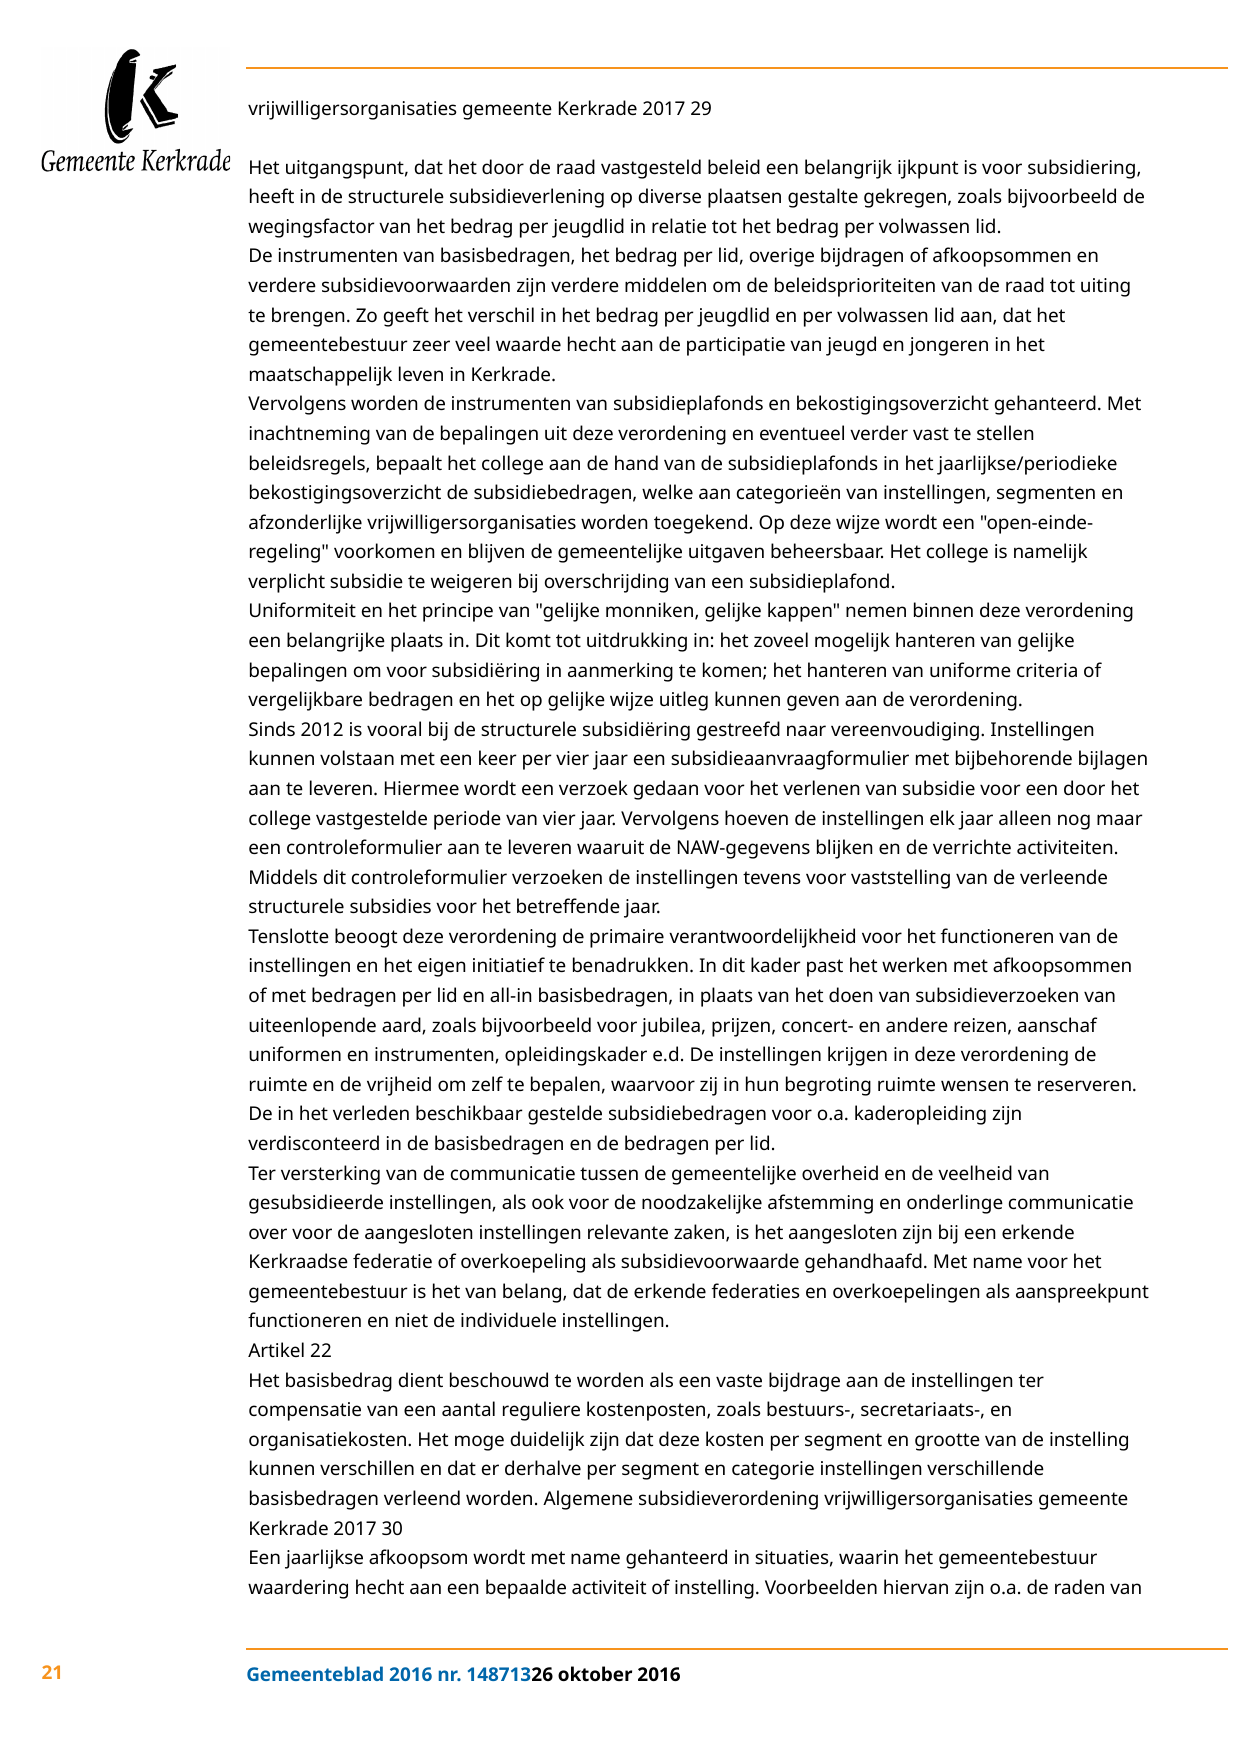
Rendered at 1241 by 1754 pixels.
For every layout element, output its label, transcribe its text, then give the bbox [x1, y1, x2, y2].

text vrijwilligersorganisaties gemeente Kerkrade 2017 29 [248, 95, 1152, 121]
text Artikel 22 [248, 1337, 1152, 1363]
text Het uitgangspunt, dat het door de raad vastgesteld beleid een belangrijk ijkpunt is voor subsidiering, heeft in de structurele subsidieverlening op diverse plaatsen gestalte gekregen, zoals bijvoorbeeld de wegingsfactor van het bedrag per jeugdlid in relatie tot het bedrag per volwassen lid. [248, 154, 1152, 239]
picture [41, 47, 231, 172]
text Vervolgens worden de instrumenten van subsidieplafonds en bekostigingsoverzicht gehanteerd. Met inachtneming van de bepalingen uit deze verordening en eventueel verder vast te stellen beleidsregels, bepaalt het college aan de hand van de subsidieplafonds in het jaarlijkse/periodieke bekostigingsoverzicht de subsidiebedragen, welke aan categorieën van instellingen, segmenten en afzonderlijke vrijwilligersorganisaties worden toegekend. Op deze wijze wordt een "open-einde-regeling" voorkomen en blijven de gemeentelijke uitgaven beheersbaar. Het college is namelijk verplicht subsidie te weigeren bij overschrijding van een subsidieplafond. [248, 391, 1152, 594]
text Uniformiteit en het principe van "gelijke monniken, gelijke kappen" nemen binnen deze verordening een belangrijke plaats in. Dit komt tot uitdrukking in: het zoveel mogelijk hanteren van gelijke bepalingen om voor subsidiëring in aanmerking te komen; het hanteren van uniforme criteria of vergelijkbare bedragen en het op gelijke wijze uitleg kunnen geven aan de verordening. [248, 598, 1152, 712]
text De instrumenten van basisbedragen, het bedrag per lid, overige bijdragen of afkoopsommen en verdere subsidievoorwaarden zijn verdere middelen om de beleidsprioriteiten van de raad tot uiting te brengen. Zo geeft het verschil in het bedrag per jeugdlid en per volwassen lid aan, dat het gemeentebestuur zeer veel waarde hecht aan de participatie van jeugd en jongeren in het maatschappelijk leven in Kerkrade. [248, 243, 1152, 387]
text Tenslotte beoogt deze verordening de primaire verantwoordelijkheid voor het functioneren van de instellingen en het eigen initiatief te benadrukken. In dit kader past het werken met afkoopsommen of met bedragen per lid en all-in basisbedragen, in plaats van het doen van subsidieverzoeken van uiteenlopende aard, zoals bijvoorbeeld voor jubilea, prijzen, concert- en andere reizen, aanschaf uniformen en instrumenten, opleidingskader e.d. De instellingen krijgen in deze verordening de ruimte en de vrijheid om zelf te bepalen, waarvoor zij in hun begroting ruimte wensen te reserveren. De in het verleden beschikbaar gestelde subsidiebedragen voor o.a. kaderopleiding zijn verdisconteerd in de basisbedragen en de bedragen per lid. [248, 923, 1152, 1156]
text Een jaarlijkse afkoopsom wordt met name gehanteerd in situaties, waarin het gemeentebestuur waardering hecht aan een bepaalde activiteit of instelling. Voorbeelden hiervan zijn o.a. de raden van [248, 1544, 1152, 1600]
text Ter versterking van de communicatie tussen de gemeentelijke overheid en de veelheid van gesubsidieerde instellingen, als ook voor de noodzakelijke afstemming en onderlinge communicatie over voor de aangesloten instellingen relevante zaken, is het aangesloten zijn bij een erkende Kerkraadse federatie of overkoepeling als subsidievoorwaarde gehandhaafd. Met name voor het gemeentebestuur is het van belang, dat de erkende federaties en overkoepelingen als aanspreekpunt functioneren en niet de individuele instellingen. [248, 1160, 1152, 1333]
text Sinds 2012 is vooral bij de structurele subsidiëring gestreefd naar vereenvoudiging. Instellingen kunnen volstaan met een keer per vier jaar een subsidieaanvraagformulier met bijbehorende bijlagen aan te leveren. Hiermee wordt een verzoek gedaan voor het verlenen van subsidie voor een door het college vastgestelde periode van vier jaar. Vervolgens hoeven de instellingen elk jaar alleen nog maar een controleformulier aan te leveren waaruit de NAW-gegevens blijken en de verrichte activiteiten. Middels dit controleformulier verzoeken de instellingen tevens voor vaststelling van de verleende structurele subsidies voor het betreffende jaar. [248, 716, 1152, 919]
text Het basisbedrag dient beschouwd te worden als een vaste bijdrage aan de instellingen ter compensatie van een aantal reguliere kostenposten, zoals bestuurs-, secretariaats-, en organisatiekosten. Het moge duidelijk zijn dat deze kosten per segment en grootte van de instelling kunnen verschillen en dat er derhalve per segment en categorie instellingen verschillende basisbedragen verleend worden. Algemene subsidieverordening vrijwilligersorganisaties gemeente Kerkrade 2017 30 [248, 1367, 1152, 1541]
